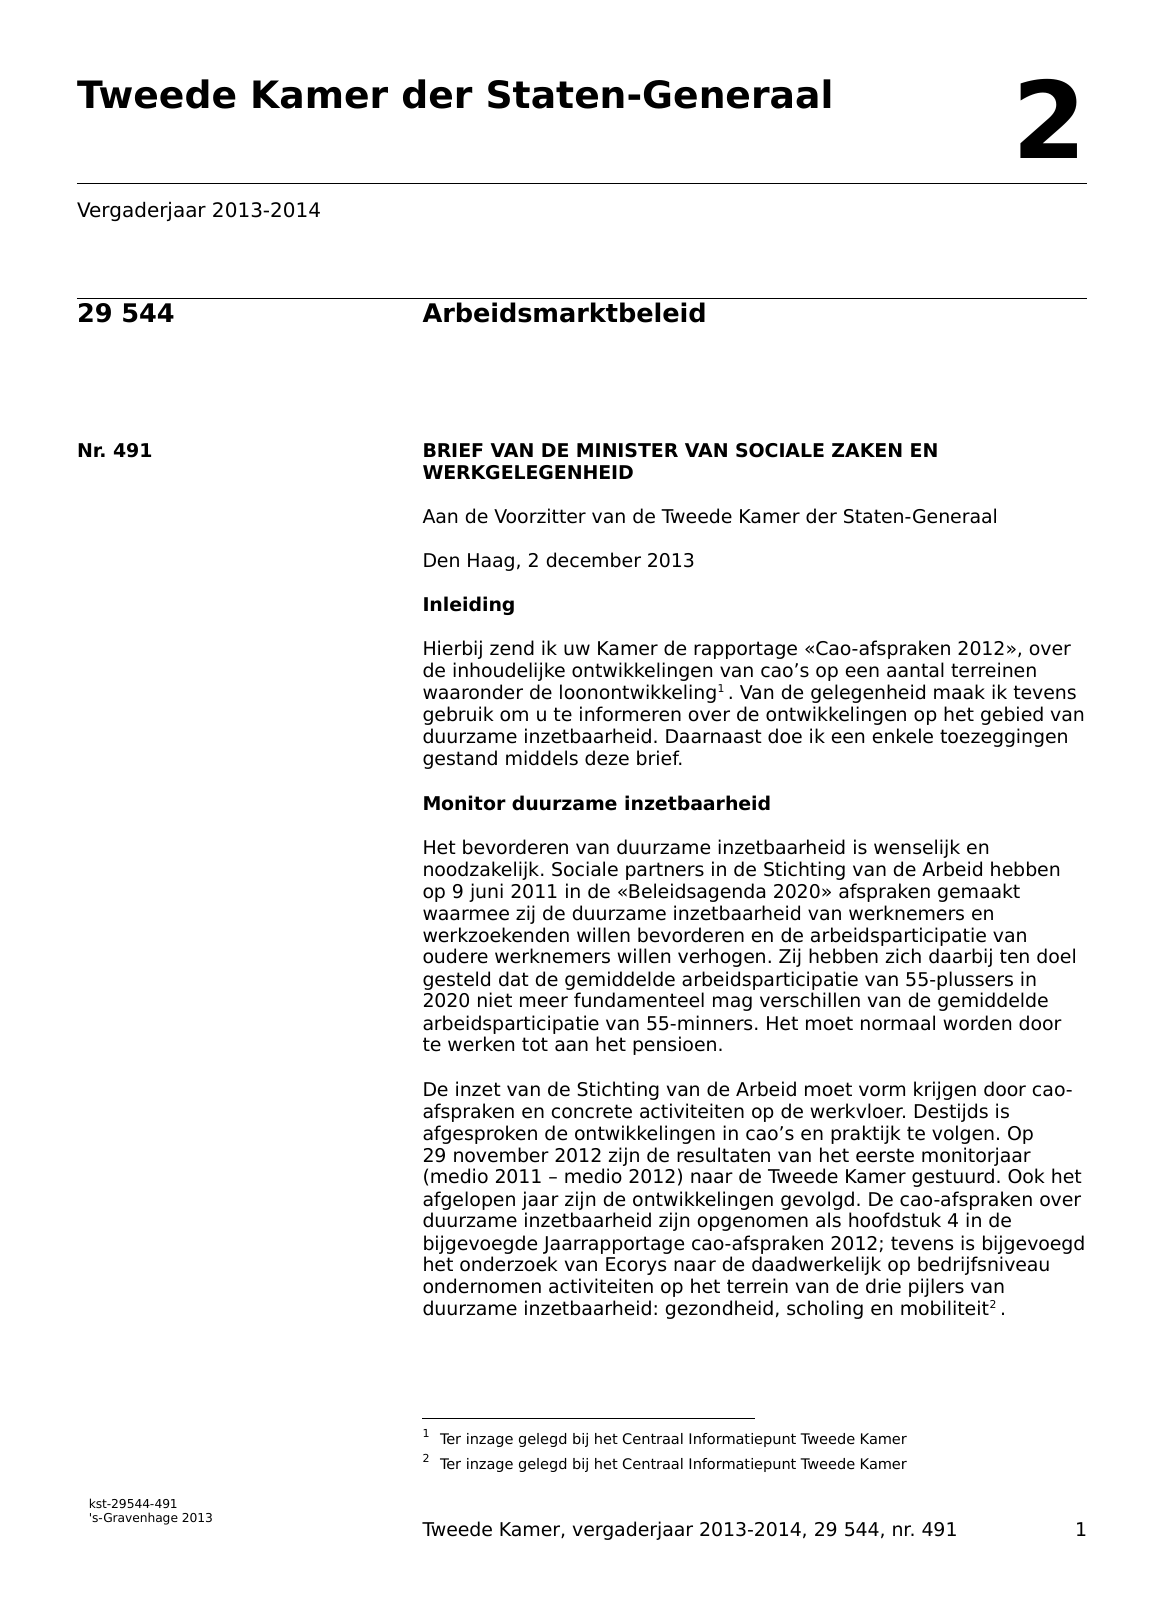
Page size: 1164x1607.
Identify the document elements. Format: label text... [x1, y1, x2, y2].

text Ter inzage gelegd bij het Centraal Informatiepunt Tweede Kamer [422, 1427, 1087, 1449]
subtitle Nr. 491 BRIEF VAN DE MINISTER VAN SOCIALE ZAKEN EN WERKGELEGENHEID [77, 440, 1087, 484]
text De inzet van de Stichting van de Arbeid moet vorm krijgen door cao-afspraken en concrete activiteiten op de werkvloer. Destijds is afgesproken de ontwikkelingen in cao’s en praktijk te volgen. Op 29 november 2012 zijn de resultaten van het eerste monitorjaar (medio 2011 – medio 2012) naar de Tweede Kamer gestuurd. Ook het afgelopen jaar zijn de ontwikkelingen gevolgd. De cao-afspraken over duurzame inzetbaarheid zijn opgenomen als hoofdstuk 4 in de bijgevoegde Jaarrapportage cao-afspraken 2012; tevens is bijgevoegd het onderzoek van Ecorys naar de daadwerkelijk op bedrijfsniveau ondernomen activiteiten op het terrein van de drie pijlers van duurzame inzetbaarheid: gezondheid, scholing en mobiliteit. [422, 1078, 1087, 1320]
subtitle 29 544 Arbeidsmarktbeleid [77, 299, 1087, 329]
table_header Tweede Kamer der Staten-Generaal [77, 59, 886, 183]
table_cell Vergaderjaar 2013-2014 [77, 184, 1087, 298]
text Aan de Voorzitter van de Tweede Kamer der Staten-Generaal [422, 506, 1087, 528]
subtitle Monitor duurzame inzetbaarheid [422, 792, 1087, 814]
table_header 2 [886, 59, 1087, 183]
text kst-29544-491 [88, 1497, 323, 1511]
text Ter inzage gelegd bij het Centraal Informatiepunt Tweede Kamer [422, 1452, 1087, 1474]
subtitle Inleiding [422, 594, 1087, 616]
text Den Haag, 2 december 2013 [422, 550, 1087, 572]
text Hierbij zend ik uw Kamer de rapportage «Cao-afspraken 2012», over de inhoudelijke ontwikkelingen van cao’s op een aantal terreinen waaronder de loonontwikkeling. Van de gelegenheid maak ik tevens gebruik om u te informeren over de ontwikkelingen op het gebied van duurzame inzetbaarheid. Daarnaast doe ik een enkele toezeggingen gestand middels deze brief. [422, 638, 1087, 770]
text Het bevorderen van duurzame inzetbaarheid is wenselijk en noodzakelijk. Sociale partners in de Stichting van de Arbeid hebben op 9 juni 2011 in de «Beleidsagenda 2020» afspraken gemaakt waarmee zij de duurzame inzetbaarheid van werknemers en werkzoekenden willen bevorderen en de arbeidsparticipatie van oudere werknemers willen verhogen. Zij hebben zich daarbij ten doel gesteld dat de gemiddelde arbeidsparticipatie van 55-plussers in 2020 niet meer fundamenteel mag verschillen van de gemiddelde arbeidsparticipatie van 55-minners. Het moet normaal worden door te werken tot aan het pensioen. [422, 837, 1087, 1056]
text 's-Gravenhage 2013 [88, 1511, 323, 1525]
